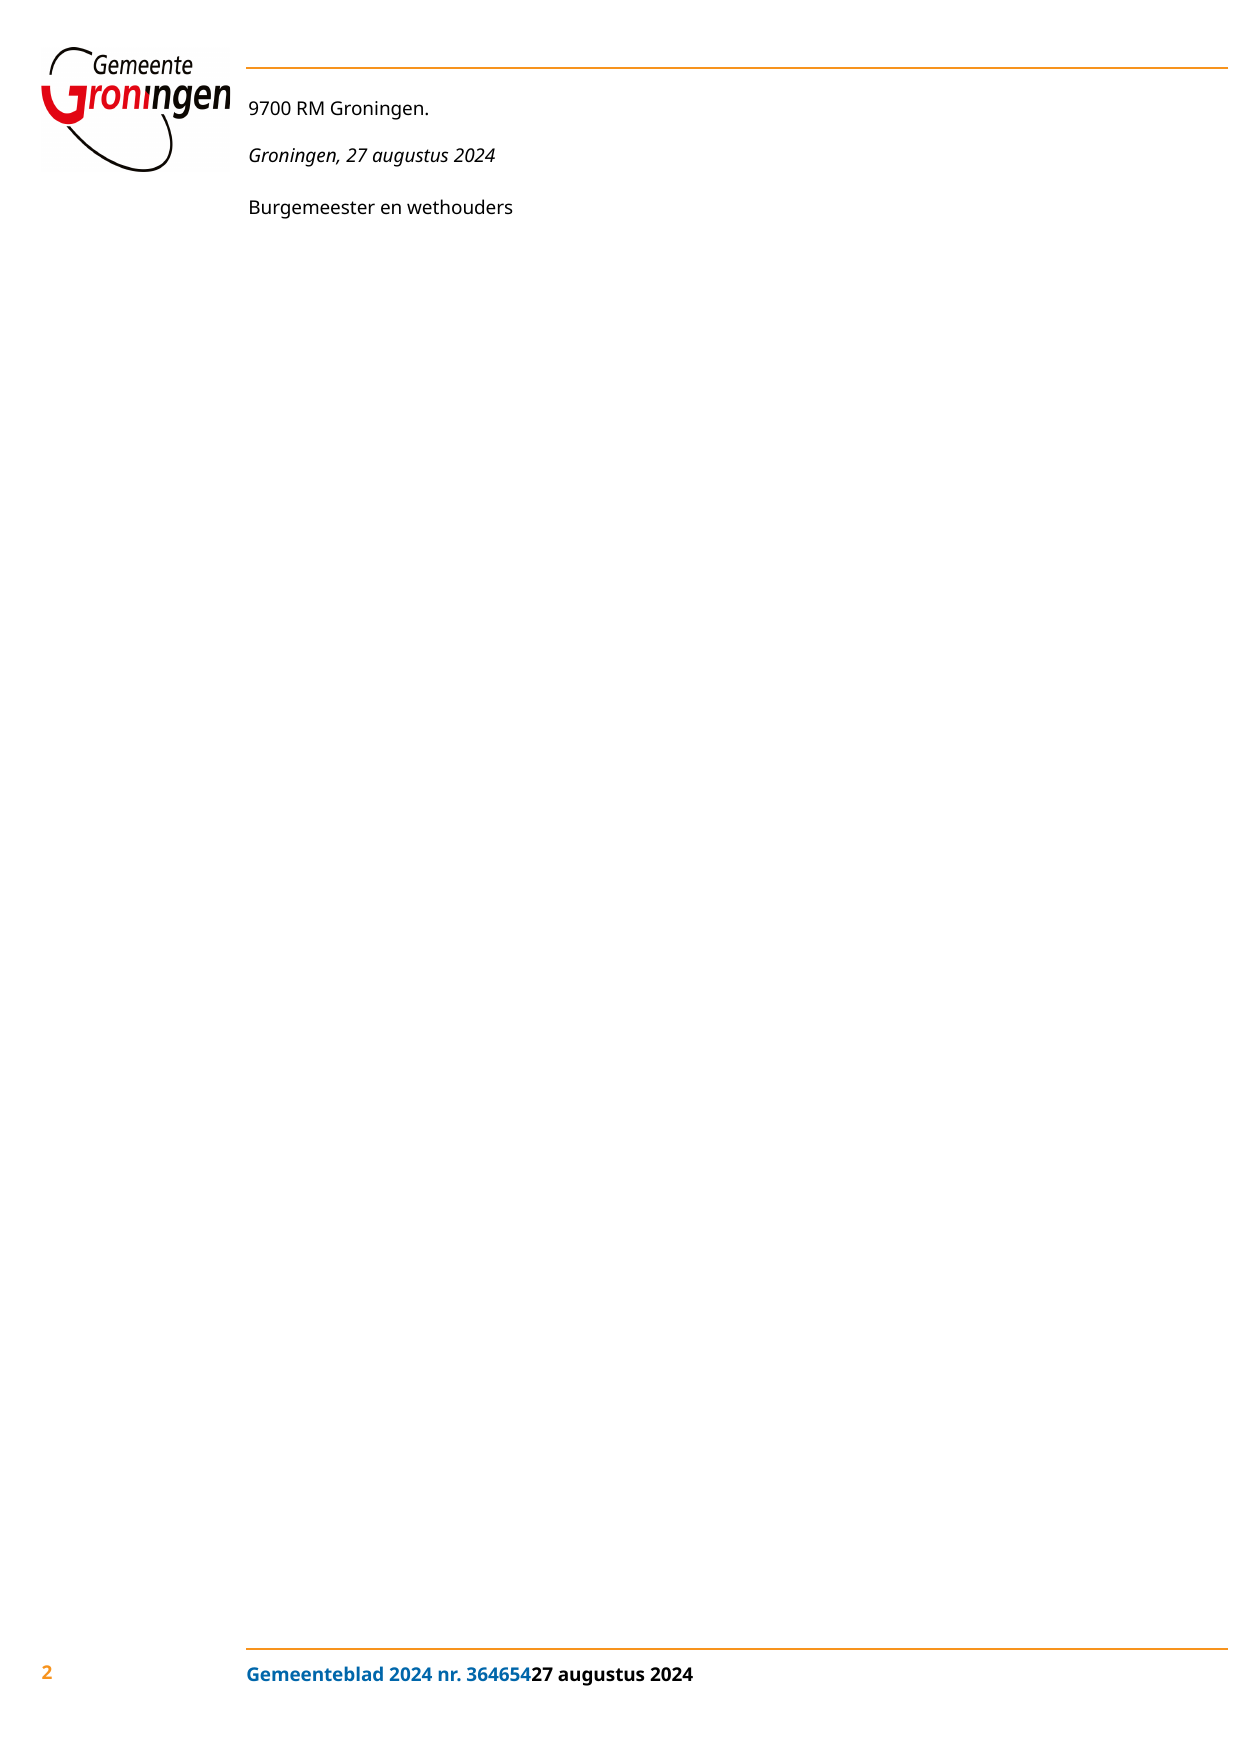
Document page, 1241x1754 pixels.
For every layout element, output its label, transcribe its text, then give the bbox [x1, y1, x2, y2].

picture [41, 47, 231, 172]
text Burgemeester en wethouders [248, 194, 1152, 220]
text 9700 RM Groningen. [248, 95, 1152, 121]
text Groningen, 27 augustus 2024 [248, 143, 1152, 168]
